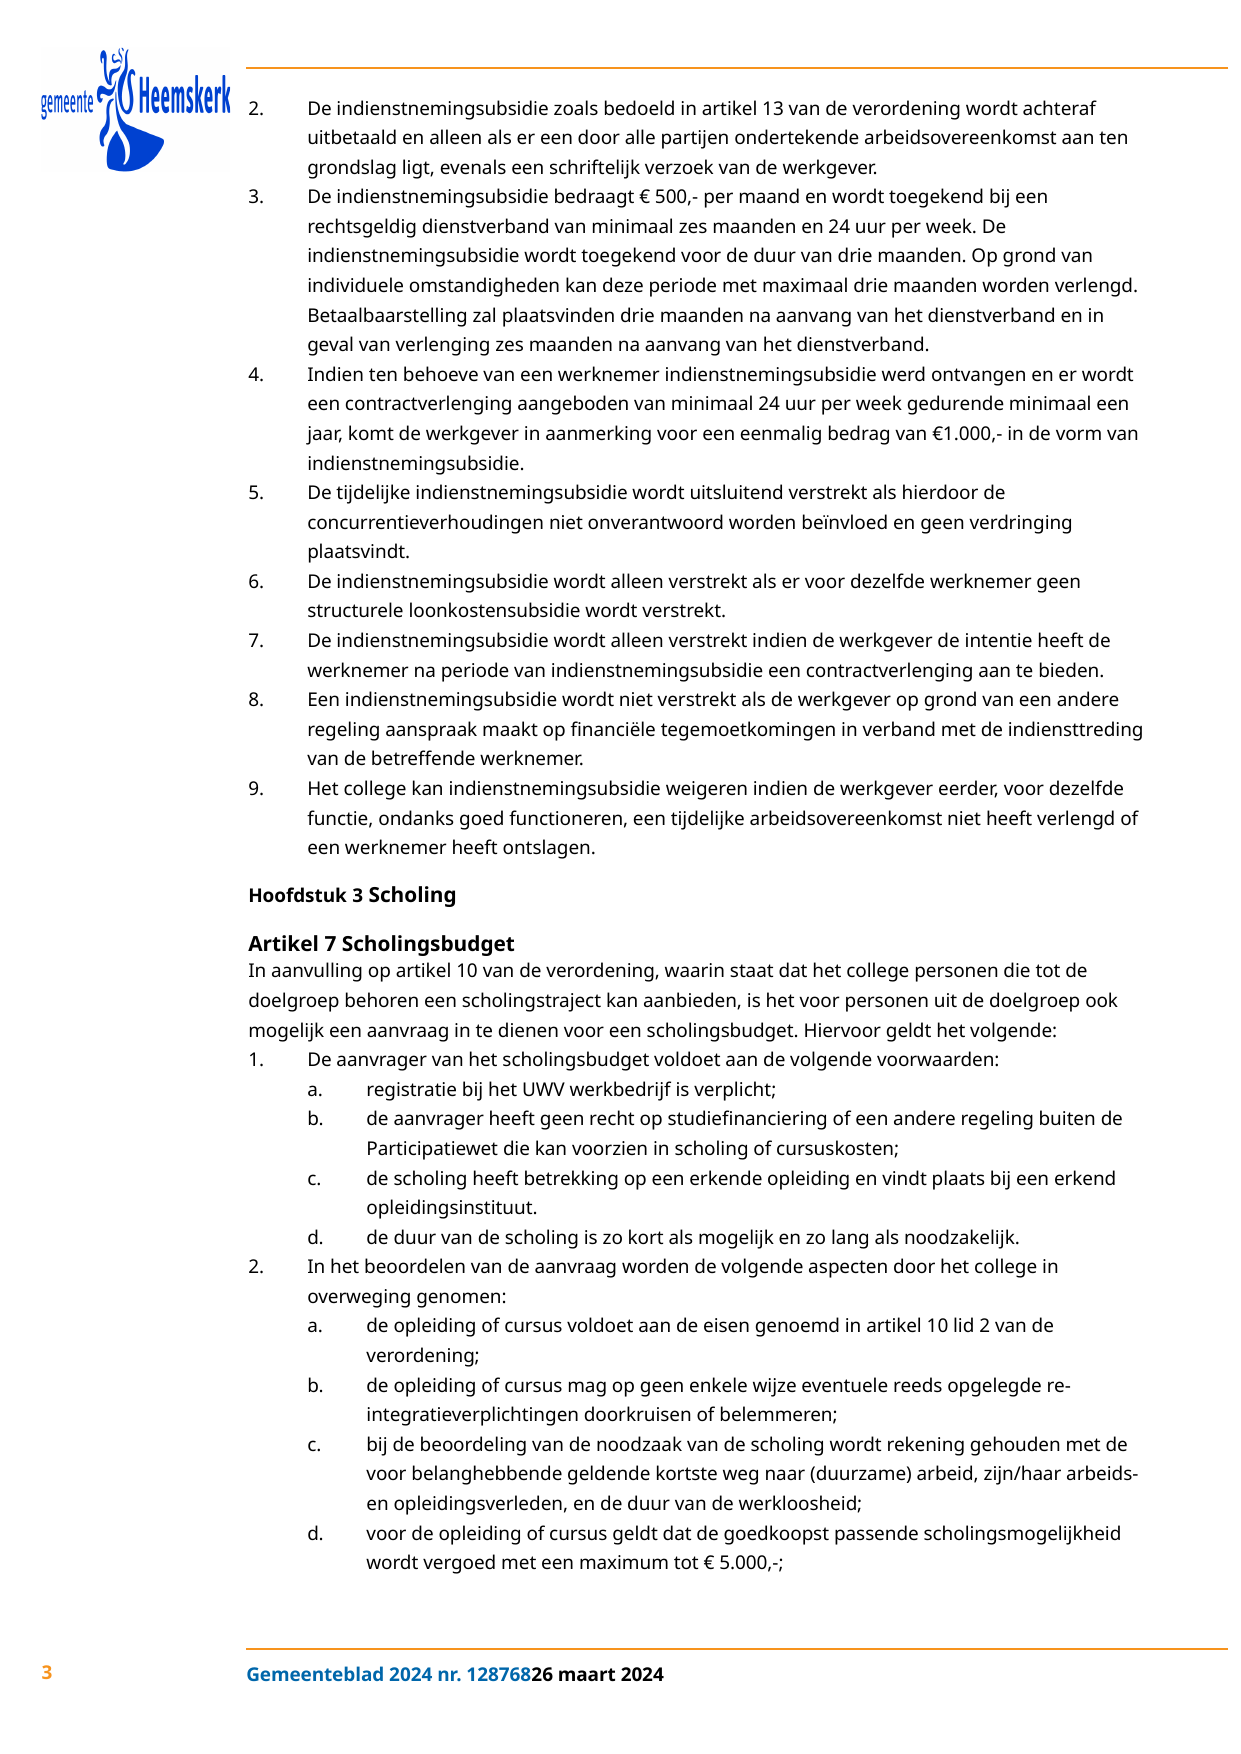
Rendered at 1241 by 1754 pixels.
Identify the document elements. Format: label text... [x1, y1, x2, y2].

list De indienstnemingsubsidie bedraagt € 500,- per maand en wordt toegekend bij een rechtsgeldig dienstverband van minimaal zes maanden en 24 uur per week. De indienstnemingsubsidie wordt toegekend voor de duur van drie maanden. Op grond van individuele omstandigheden kan deze periode met maximaal drie maanden worden verlengd. Betaalbaarstelling zal plaatsvinden drie maanden na aanvang van het dienstverband en in geval van verlenging zes maanden na aanvang van het dienstverband. [248, 183, 1152, 357]
list voor de opleiding of cursus geldt dat de goedkoopst passende scholingsmogelijkheid wordt vergoed met een maximum tot € 5.000,-; [307, 1520, 1152, 1575]
text In aanvulling op artikel 10 van de verordening, waarin staat dat het college personen die tot de doelgroep behoren een scholingstraject kan aanbieden, is het voor personen uit de doelgroep ook mogelijk een aanvraag in te dienen voor een scholingsbudget. Hiervoor geldt het volgende: [248, 958, 1152, 1043]
list de duur van de scholing is zo kort als mogelijk en zo lang als noodzakelijk. [307, 1224, 1152, 1250]
list bij de beoordeling van de noodzaak van de scholing wordt rekening gehouden met de voor belanghebbende geldende kortste weg naar (duurzame) arbeid, zijn/haar arbeids- en opleidingsverleden, en de duur van de werkloosheid; [307, 1431, 1152, 1516]
list de opleiding of cursus mag op geen enkele wijze eventuele reeds opgelegde re-integratieverplichtingen doorkruisen of belemmeren; [307, 1372, 1152, 1427]
list In het beoordelen van de aanvraag worden de volgende aspecten door het college in overweging genomen: [248, 1253, 1152, 1309]
text Artikel 7 Scholingsbudget [248, 929, 1152, 958]
list De aanvrager van het scholingsbudget voldoet aan de volgende voorwaarden: [248, 1046, 1152, 1072]
picture [41, 47, 231, 172]
list De indienstnemingsubsidie wordt alleen verstrekt indien de werkgever de intentie heeft de werknemer na periode van indienstnemingsubsidie een contractverlenging aan te bieden. [248, 627, 1152, 683]
list Indien ten behoeve van een werknemer indienstnemingsubsidie werd ontvangen en er wordt een contractverlenging aangeboden van minimaal 24 uur per week gedurende minimaal een jaar, komt de werkgever in aanmerking voor een eenmalig bedrag van €1.000,- in de vorm van indienstnemingsubsidie. [248, 361, 1152, 476]
list de opleiding of cursus voldoet aan de eisen genoemd in artikel 10 lid 2 van de verordening; [307, 1313, 1152, 1368]
text Hoofdstuk 3 Scholing [248, 880, 1152, 908]
list De indienstnemingsubsidie wordt alleen verstrekt als er voor dezelfde werknemer geen structurele loonkostensubsidie wordt verstrekt. [248, 568, 1152, 623]
list De tijdelijke indienstnemingsubsidie wordt uitsluitend verstrekt als hierdoor de concurrentieverhoudingen niet onverantwoord worden beïnvloed en geen verdringing plaatsvindt. [248, 479, 1152, 564]
list Een indienstnemingsubsidie wordt niet verstrekt als de werkgever op grond van een andere regeling aanspraak maakt op financiële tegemoetkomingen in verband met de indiensttreding van de betreffende werknemer. [248, 686, 1152, 771]
list de aanvrager heeft geen recht op studiefinanciering of een andere regeling buiten de Participatiewet die kan voorzien in scholing of cursuskosten; [307, 1106, 1152, 1161]
list registratie bij het UWV werkbedrijf is verplicht; [307, 1076, 1152, 1102]
list Het college kan indienstnemingsubsidie weigeren indien de werkgever eerder, voor dezelfde functie, ondanks goed functioneren, een tijdelijke arbeidsovereenkomst niet heeft verlengd of een werknemer heeft ontslagen. [248, 775, 1152, 860]
list De indienstnemingsubsidie zoals bedoeld in artikel 13 van de verordening wordt achteraf uitbetaald en alleen als er een door alle partijen ondertekende arbeidsovereenkomst aan ten grondslag ligt, evenals een schriftelijk verzoek van de werkgever. [248, 95, 1152, 180]
list de scholing heeft betrekking op een erkende opleiding en vindt plaats bij een erkend opleidingsinstituut. [307, 1165, 1152, 1220]
